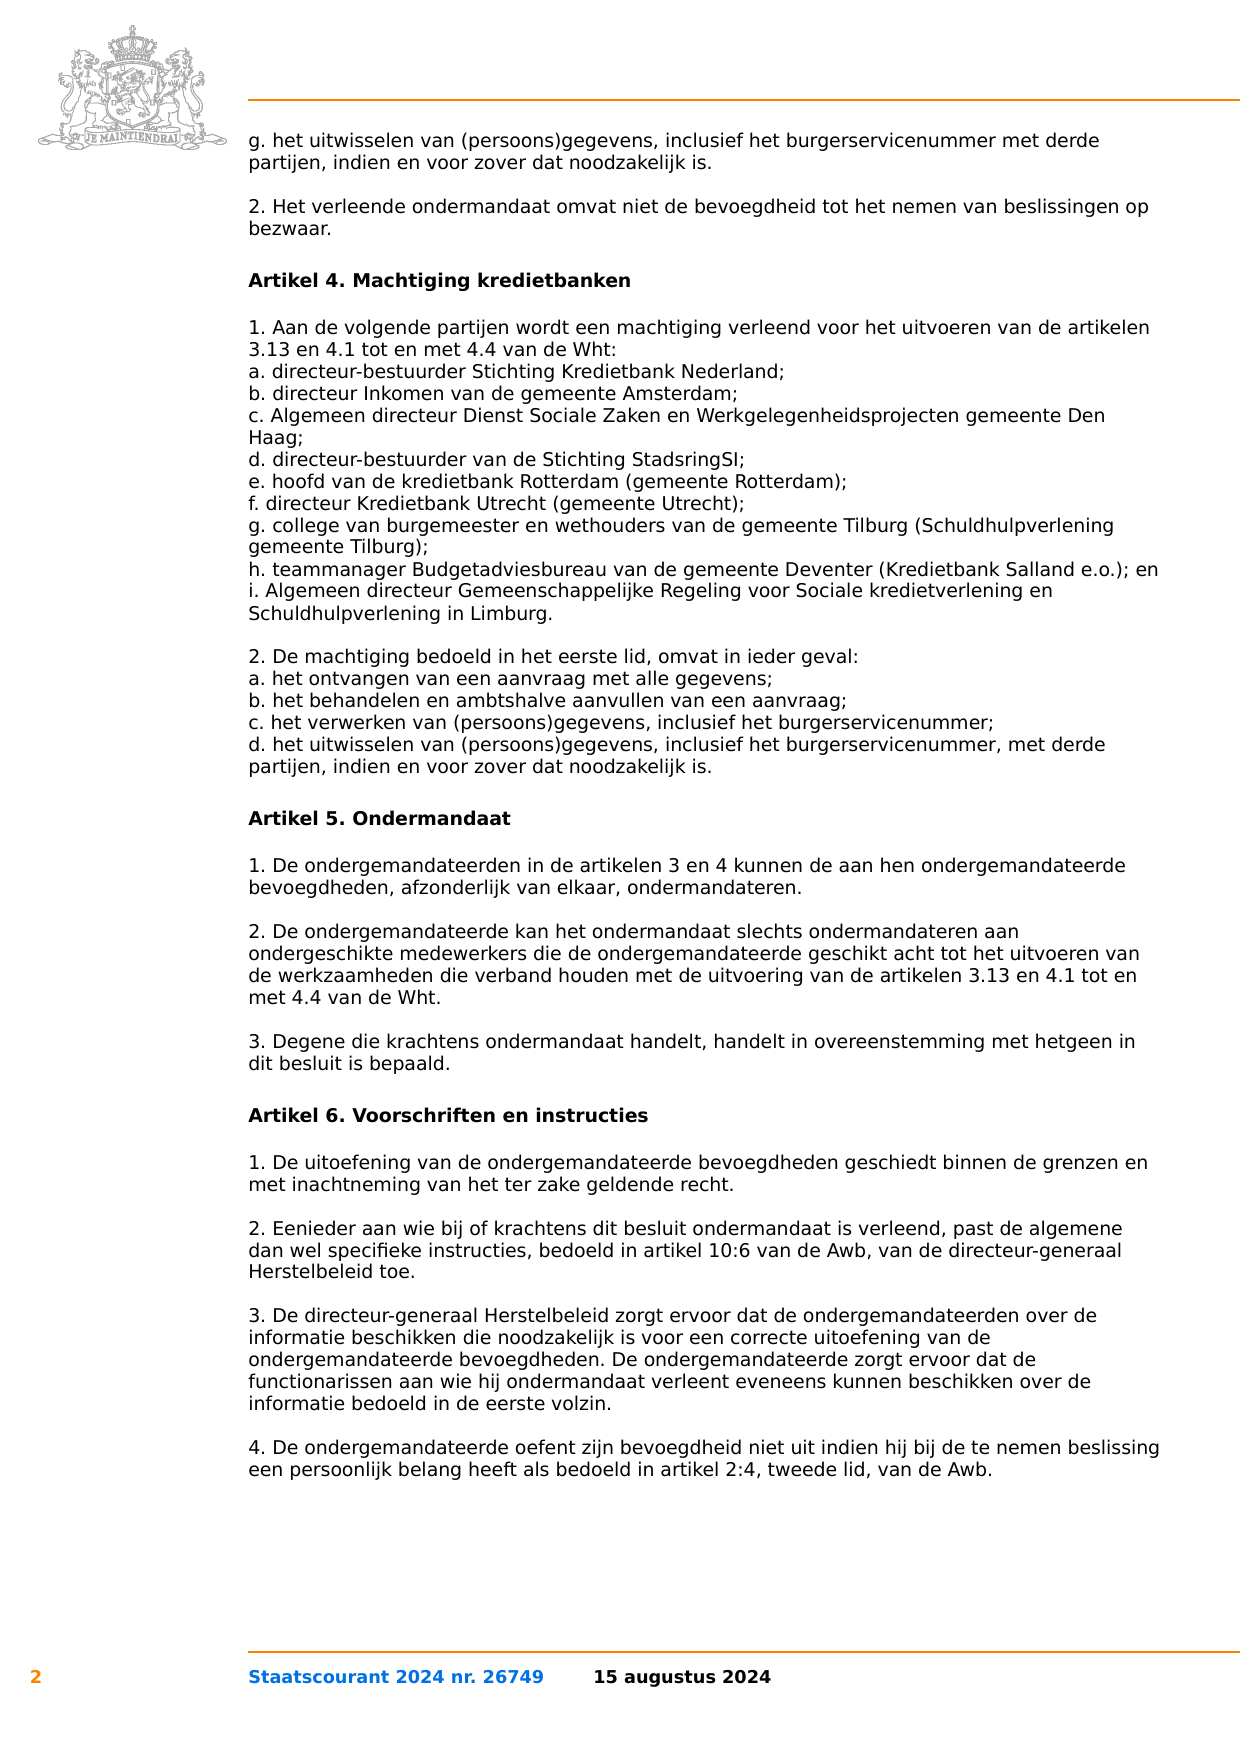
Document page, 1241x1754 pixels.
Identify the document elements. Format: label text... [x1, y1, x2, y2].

text i. Algemeen directeur Gemeenschappelijke Regeling voor Sociale kredietverlening en Schuldhulpverlening in Limburg. [248, 580, 1163, 624]
text h. teammanager Budgetadviesbureau van de gemeente Deventer (Kredietbank Salland e.o.); en [248, 558, 1163, 580]
text g. college van burgemeester en wethouders van de gemeente Tilburg (Schuldhulpverlening gemeente Tilburg); [248, 514, 1163, 558]
text a. het ontvangen van een aanvraag met alle gegevens; [248, 668, 1163, 690]
text 2. De machtiging bedoeld in het eerste lid, omvat in ieder geval: [248, 646, 1163, 668]
text 1. De uitoefening van de ondergemandateerde bevoegdheden geschiedt binnen de grenzen en met inachtneming van het ter zake geldende recht. [248, 1152, 1163, 1196]
text 2. Het verleende ondermandaat omvat niet de bevoegdheid tot het nemen van beslissingen op bezwaar. [248, 196, 1163, 240]
text f. directeur Kredietbank Utrecht (gemeente Utrecht); [248, 492, 1163, 514]
subtitle Artikel 4. Machtiging kredietbanken [248, 270, 1163, 292]
text 2. Eenieder aan wie bij of krachtens dit besluit ondermandaat is verleend, past de algemene dan wel specifieke instructies, bedoeld in artikel 10:6 van de Awb, van de directeur-generaal Herstelbeleid toe. [248, 1217, 1163, 1283]
text b. het behandelen en ambtshalve aanvullen van een aanvraag; [248, 690, 1163, 712]
subtitle Artikel 6. Voorschriften en instructies [248, 1105, 1163, 1127]
text c. het verwerken van (persoons)gegevens, inclusief het burgerservicenummer; [248, 712, 1163, 734]
text g. het uitwisselen van (persoons)gegevens, inclusief het burgerservicenummer met derde partijen, indien en voor zover dat noodzakelijk is. [248, 130, 1163, 174]
text 3. Degene die krachtens ondermandaat handelt, handelt in overeenstemming met hetgeen in dit besluit is bepaald. [248, 1031, 1163, 1075]
text d. het uitwisselen van (persoons)gegevens, inclusief het burgerservicenummer, met derde partijen, indien en voor zover dat noodzakelijk is. [248, 734, 1163, 778]
text 3. De directeur-generaal Herstelbeleid zorgt ervoor dat de ondergemandateerden over de informatie beschikken die noodzakelijk is voor een correcte uitoefening van de ondergemandateerde bevoegdheden. De ondergemandateerde zorgt ervoor dat de functionarissen aan wie hij ondermandaat verleent eveneens kunnen beschikken over de informatie bedoeld in de eerste volzin. [248, 1305, 1163, 1415]
text 1. Aan de volgende partijen wordt een machtiging verleend voor het uitvoeren van de artikelen 3.13 en 4.1 tot en met 4.4 van de Wht: [248, 317, 1163, 361]
text a. directeur-bestuurder Stichting Kredietbank Nederland; [248, 361, 1163, 383]
subtitle Artikel 5. Ondermandaat [248, 808, 1163, 830]
text 4. De ondergemandateerde oefent zijn bevoegdheid niet uit indien hij bij de te nemen beslissing een persoonlijk belang heeft als bedoeld in artikel 2:4, tweede lid, van de Awb. [248, 1437, 1163, 1481]
text c. Algemeen directeur Dienst Sociale Zaken en Werkgelegenheidsprojecten gemeente Den Haag; [248, 404, 1163, 448]
text b. directeur Inkomen van de gemeente Amsterdam; [248, 383, 1163, 404]
picture [38, 25, 227, 150]
text d. directeur-bestuurder van de Stichting StadsringSI; [248, 448, 1163, 471]
text e. hoofd van de kredietbank Rotterdam (gemeente Rotterdam); [248, 471, 1163, 492]
text 1. De ondergemandateerden in de artikelen 3 en 4 kunnen de aan hen ondergemandateerde bevoegdheden, afzonderlijk van elkaar, ondermandateren. [248, 855, 1163, 899]
text 2. De ondergemandateerde kan het ondermandaat slechts ondermandateren aan ondergeschikte medewerkers die de ondergemandateerde geschikt acht tot het uitvoeren van de werkzaamheden die verband houden met de uitvoering van de artikelen 3.13 en 4.1 tot en met 4.4 van de Wht. [248, 921, 1163, 1009]
